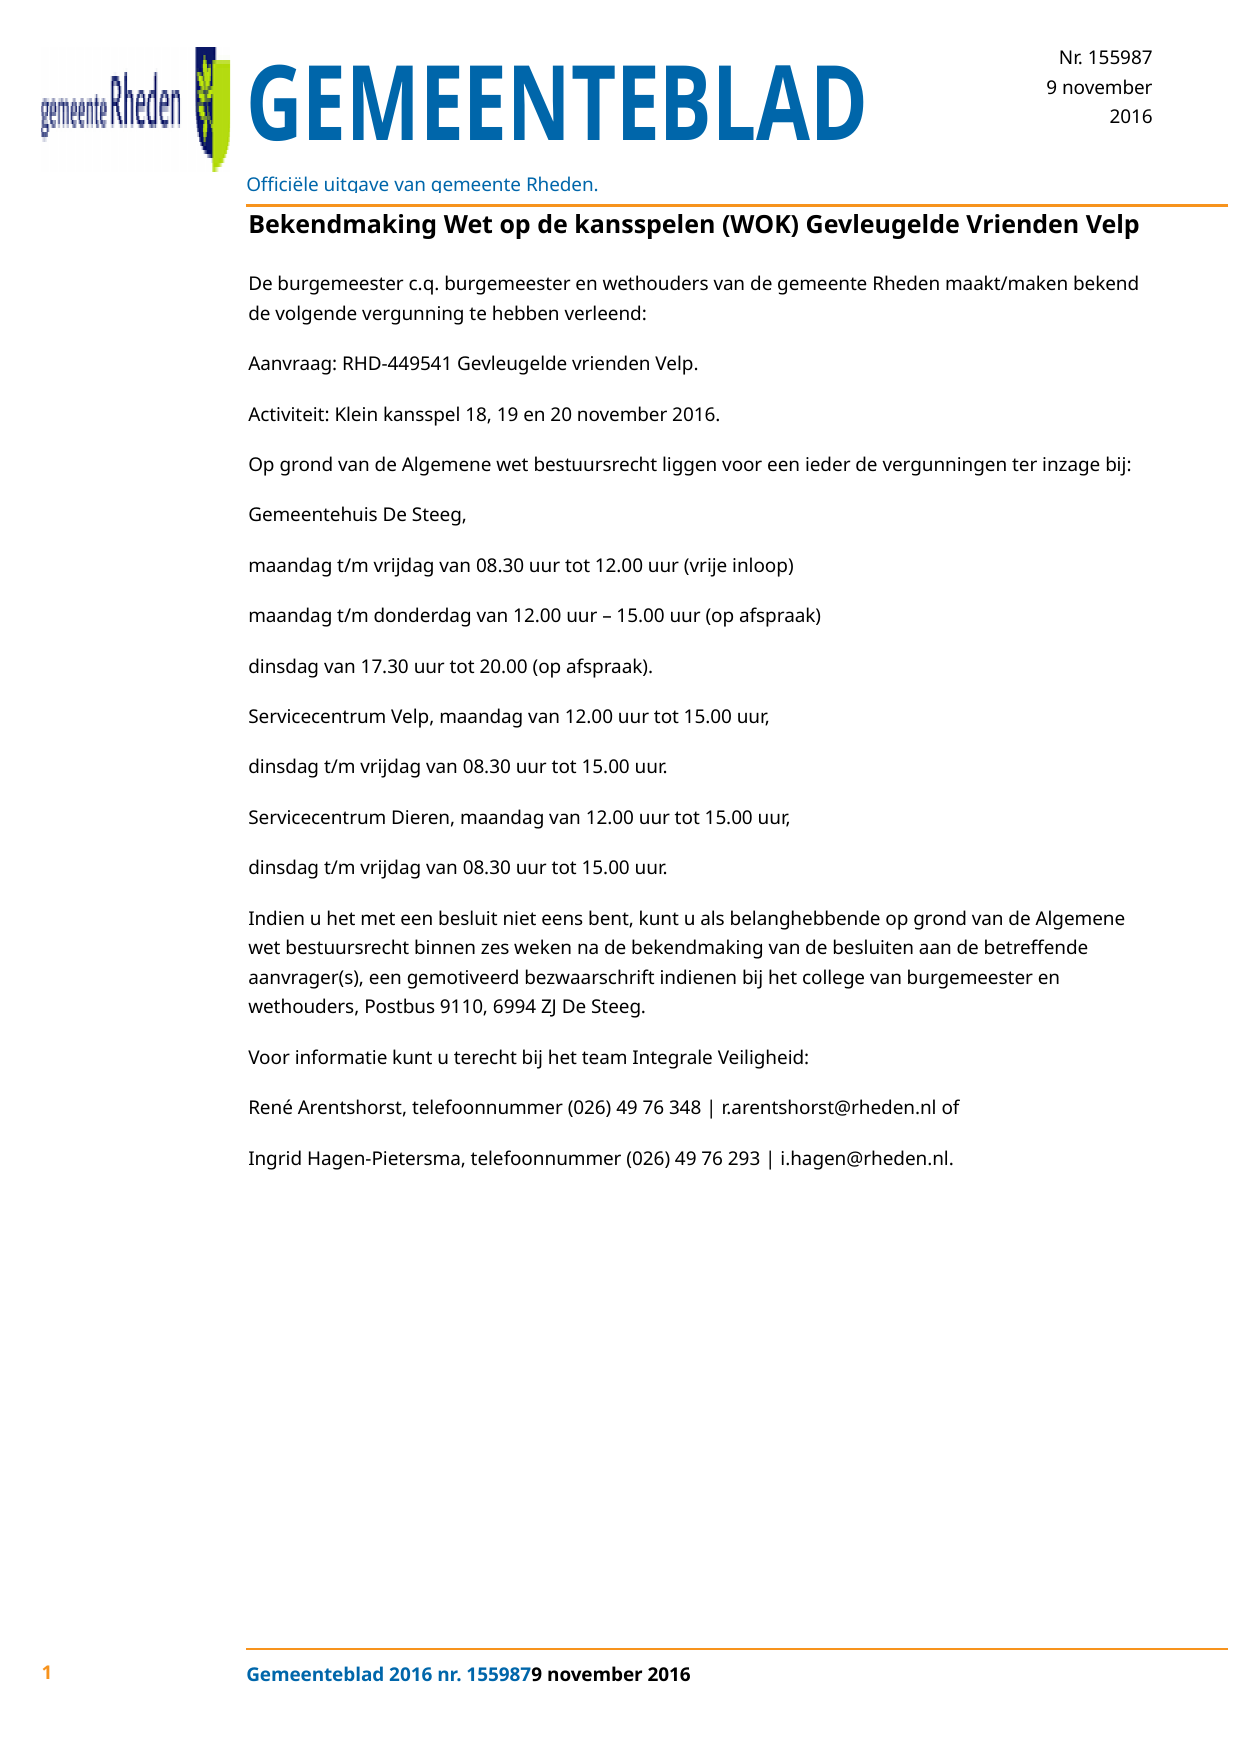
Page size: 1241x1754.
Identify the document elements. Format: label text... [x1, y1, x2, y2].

text maandag t/m vrijdag van 08.30 uur tot 12.00 uur (vrije inloop) [248, 552, 1152, 578]
text Indien u het met een besluit niet eens bent, kunt u als belanghebbende op grond van de Algemene wet bestuursrecht binnen zes weken na de bekendmaking van de besluiten aan de betreffende aanvrager(s), een gemotiveerd bezwaarschrift indienen bij het college van burgemeester en wethouders, Postbus 9110, 6994 ZJ De Steeg. [248, 905, 1152, 1019]
text Voor informatie kunt u terecht bij het team Integrale Veiligheid: [248, 1044, 1152, 1070]
text Servicecentrum Velp, maandag van 12.00 uur tot 15.00 uur, [248, 703, 1152, 729]
text dinsdag t/m vrijdag van 08.30 uur tot 15.00 uur. [248, 754, 1152, 779]
text Gemeentehuis De Steeg, [248, 502, 1152, 527]
text Bekendmaking Wet op de kansspelen (WOK) Gevleugelde Vrienden Velp [248, 207, 1152, 241]
text Aanvraag: RHD-449541 Gevleugelde vrienden Velp. [248, 350, 1152, 376]
picture [41, 47, 231, 172]
text Ingrid Hagen-Pietersma, telefoonnummer (026) 49 76 293 | i.hagen@rheden.nl. [248, 1145, 1152, 1171]
text Op grond van de Algemene wet bestuursrecht liggen voor een ieder de vergunningen ter inzage bij: [248, 451, 1152, 477]
text Servicecentrum Dieren, maandag van 12.00 uur tot 15.00 uur, [248, 804, 1152, 830]
text maandag t/m donderdag van 12.00 uur – 15.00 uur (op afspraak) [248, 602, 1152, 628]
text dinsdag van 17.30 uur tot 20.00 (op afspraak). [248, 653, 1152, 678]
text Activiteit: Klein kansspel 18, 19 en 20 november 2016. [248, 401, 1152, 426]
text René Arentshorst, telefoonnummer (026) 49 76 348 | r.arentshorst@rheden.nl of [248, 1094, 1152, 1120]
text De burgemeester c.q. burgemeester en wethouders van de gemeente Rheden maakt/maken bekend de volgende vergunning te hebben verleend: [248, 270, 1152, 326]
text dinsdag t/m vrijdag van 08.30 uur tot 15.00 uur. [248, 854, 1152, 880]
